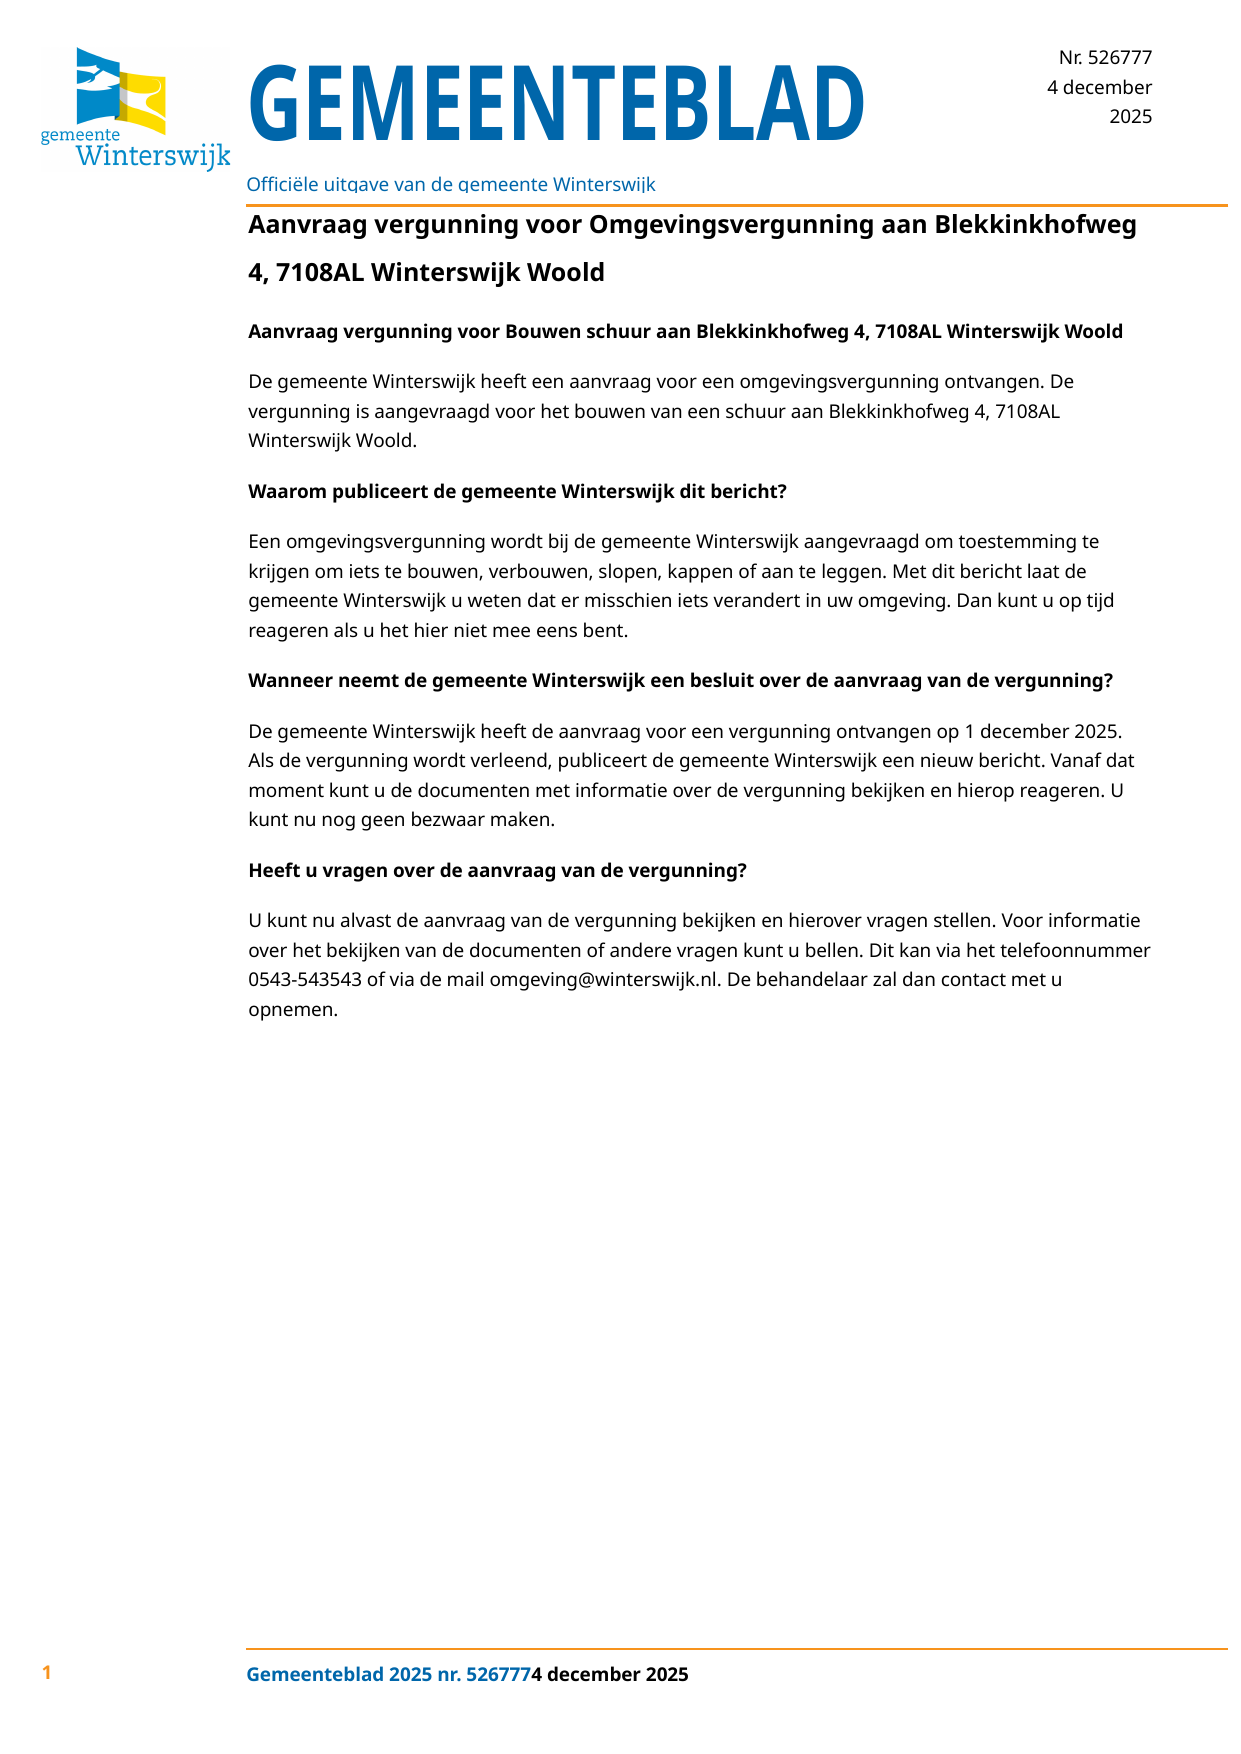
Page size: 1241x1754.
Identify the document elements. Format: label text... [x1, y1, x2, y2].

picture [225, 153, 231, 162]
text U kunt nu alvast de aanvraag van de vergunning bekijken en hierover vragen stellen. Voor informatie over het bekijken van de documenten of andere vragen kunt u bellen. Dit kan via het telefoonnummer 0543-543543 of via de mail omgeving@winterswijk.nl. De behandelaar zal dan contact met u opnemen. [248, 907, 1152, 1022]
text Waarom publiceert de gemeente Winterswijk dit bericht? [248, 478, 1152, 504]
picture [41, 47, 231, 172]
text Aanvraag vergunning voor Bouwen schuur aan Blekkinkhofweg 4, 7108AL Winterswijk Woold [248, 318, 1152, 344]
text Wanneer neemt de gemeente Winterswijk een besluit over de aanvraag van de vergunning? [248, 667, 1152, 693]
text Heeft u vragen over de aanvraag van de vergunning? [248, 857, 1152, 883]
text Aanvraag vergunning voor Omgevingsvergunning aan Blekkinkhofweg 4, 7108AL Winterswijk Woold [248, 207, 1152, 288]
text Een omgevingsvergunning wordt bij de gemeente Winterswijk aangevraagd om toestemming te krijgen om iets te bouwen, verbouwen, slopen, kappen of aan te leggen. Met dit bericht laat de gemeente Winterswijk u weten dat er misschien iets verandert in uw omgeving. Dan kunt u op tijd reageren als u het hier niet mee eens bent. [248, 528, 1152, 643]
text De gemeente Winterswijk heeft de aanvraag voor een vergunning ontvangen op 1 december 2025. Als de vergunning wordt verleend, publiceert de gemeente Winterswijk een nieuw bericht. Vanaf dat moment kunt u de documenten met informatie over de vergunning bekijken en hierop reageren. U kunt nu nog geen bezwaar maken. [248, 718, 1152, 832]
text De gemeente Winterswijk heeft een aanvraag voor een omgevingsvergunning ontvangen. De vergunning is aangevraagd voor het bouwen van een schuur aan Blekkinkhofweg 4, 7108AL Winterswijk Woold. [248, 368, 1152, 453]
